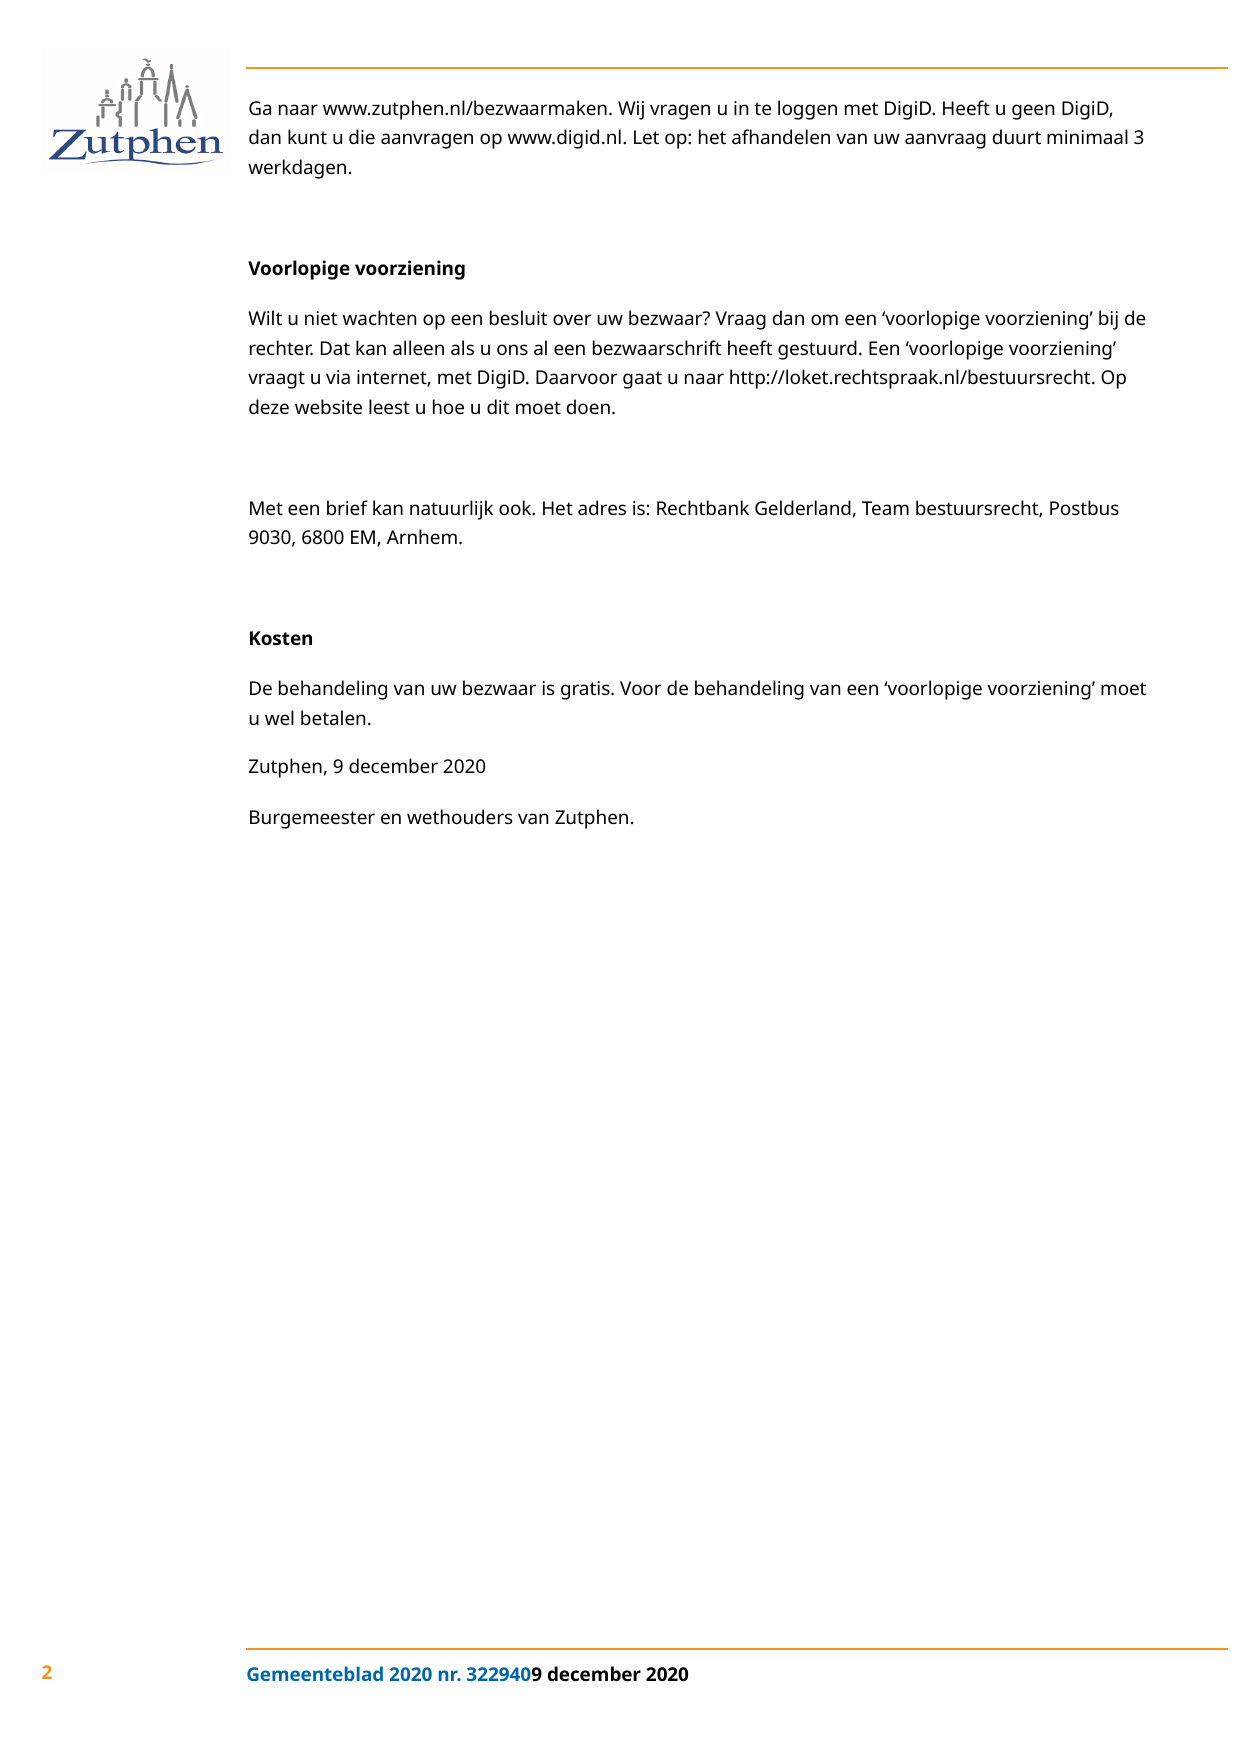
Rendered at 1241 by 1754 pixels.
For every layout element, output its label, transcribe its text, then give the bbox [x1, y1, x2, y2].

text Met een brief kan natuurlijk ook. Het adres is: Rechtbank Gelderland, Team bestuursrecht, Postbus 9030, 6800 EM, Arnhem. [248, 495, 1152, 550]
text Burgemeester en wethouders van Zutphen. [248, 804, 1152, 830]
text Zutphen, 9 december 2020 [248, 753, 1152, 779]
text Kosten [248, 625, 1152, 651]
text Voorlopige voorziening [248, 255, 1152, 281]
text Wilt u niet wachten op een besluit over uw bezwaar? Vraag dan om een ‘voorlopige voorziening’ bij de rechter. Dat kan alleen als u ons al een bezwaarschrift heeft gestuurd. Een ‘voorlopige voorziening’ vraagt u via internet, met DigiD. Daarvoor gaat u naar http://loket.rechtspraak.nl/bestuursrecht. Op deze website leest u hoe u dit moet doen. [248, 305, 1152, 420]
text De behandeling van uw bezwaar is gratis. Voor de behandeling van een ‘voorlopige voorziening’ moet u wel betalen. [248, 676, 1152, 731]
picture [41, 47, 231, 172]
text Ga naar www.zutphen.nl/bezwaarmaken. Wij vragen u in te loggen met DigiD. Heeft u geen DigiD, dan kunt u die aanvragen op www.digid.nl. Let op: het afhandelen van uw aanvraag duurt minimaal 3 werkdagen. [248, 95, 1152, 180]
